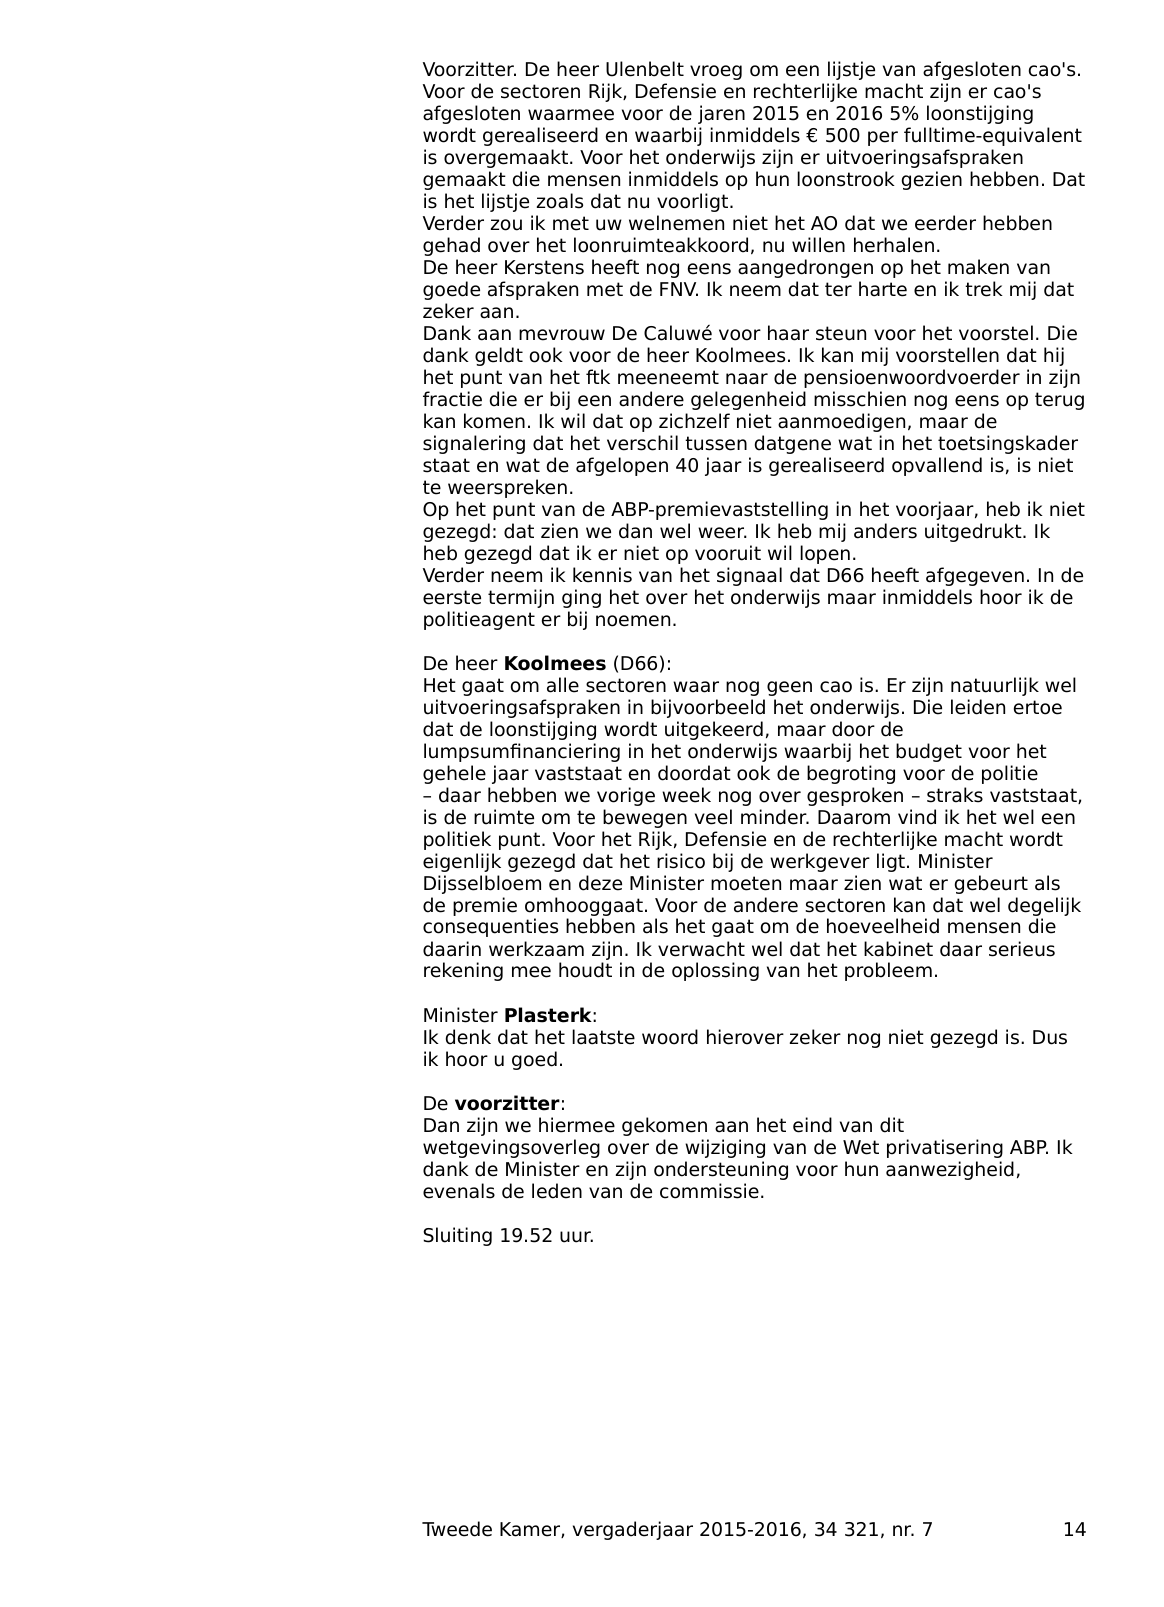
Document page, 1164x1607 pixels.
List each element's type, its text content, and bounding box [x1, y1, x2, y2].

text Dank aan mevrouw De Caluwé voor haar steun voor het voorstel. Die dank geldt ook voor de heer Koolmees. Ik kan mij voorstellen dat hij het punt van het ftk meeneemt naar de pensioenwoordvoerder in zijn fractie die er bij een andere gelegenheid misschien nog eens op terug kan komen. Ik wil dat op zichzelf niet aanmoedigen, maar de signalering dat het verschil tussen datgene wat in het toetsingskader staat en wat de afgelopen 40 jaar is gerealiseerd opvallend is, is niet te weerspreken. [422, 323, 1087, 499]
text De heer Kerstens heeft nog eens aangedrongen op het maken van goede afspraken met de FNV. Ik neem dat ter harte en ik trek mij dat zeker aan. [422, 257, 1087, 323]
text Sluiting 19.52 uur. [422, 1225, 1087, 1247]
text Voorzitter. De heer Ulenbelt vroeg om een lijstje van afgesloten cao's. Voor de sectoren Rijk, Defensie en rechterlijke macht zijn er cao's afgesloten waarmee voor de jaren 2015 en 2016 5% loonstijging wordt gerealiseerd en waarbij inmiddels € 500 per fulltime-equivalent is overgemaakt. Voor het onderwijs zijn er uitvoeringsafspraken gemaakt die mensen inmiddels op hun loonstrook gezien hebben. Dat is het lijstje zoals dat nu voorligt. [422, 59, 1087, 213]
text Op het punt van de ABP-premievaststelling in het voorjaar, heb ik niet gezegd: dat zien we dan wel weer. Ik heb mij anders uitgedrukt. Ik heb gezegd dat ik er niet op vooruit wil lopen. [422, 499, 1087, 564]
text Ik denk dat het laatste woord hierover zeker nog niet gezegd is. Dus ik hoor u goed. [422, 1027, 1087, 1071]
text Verder zou ik met uw welnemen niet het AO dat we eerder hebben gehad over het loonruimteakkoord, nu willen herhalen. [422, 213, 1087, 257]
text De heer Koolmees (D66): [422, 653, 1087, 675]
text Verder neem ik kennis van het signaal dat D66 heeft afgegeven. In de eerste termijn ging het over het onderwijs maar inmiddels hoor ik de politieagent er bij noemen. [422, 564, 1087, 631]
text Dan zijn we hiermee gekomen aan het eind van dit wetgevingsoverleg over de wijziging van de Wet privatisering ABP. Ik dank de Minister en zijn ondersteuning voor hun aanwezigheid, evenals de leden van de commissie. [422, 1115, 1087, 1203]
text De voorzitter: [422, 1093, 1087, 1115]
text Het gaat om alle sectoren waar nog geen cao is. Er zijn natuurlijk wel uitvoeringsafspraken in bijvoorbeeld het onderwijs. Die leiden ertoe dat de loonstijging wordt uitgekeerd, maar door de lumpsumfinanciering in het onderwijs waarbij het budget voor het gehele jaar vaststaat en doordat ook de begroting voor de politie – daar hebben we vorige week nog over gesproken – straks vaststaat, is de ruimte om te bewegen veel minder. Daarom vind ik het wel een politiek punt. Voor het Rijk, Defensie en de rechterlijke macht wordt eigenlijk gezegd dat het risico bij de werkgever ligt. Minister Dijsselbloem en deze Minister moeten maar zien wat er gebeurt als de premie omhooggaat. Voor de andere sectoren kan dat wel degelijk consequenties hebben als het gaat om de hoeveelheid mensen die daarin werkzaam zijn. Ik verwacht wel dat het kabinet daar serieus rekening mee houdt in de oplossing van het probleem. [422, 675, 1087, 982]
text Minister Plasterk: [422, 1004, 1087, 1027]
